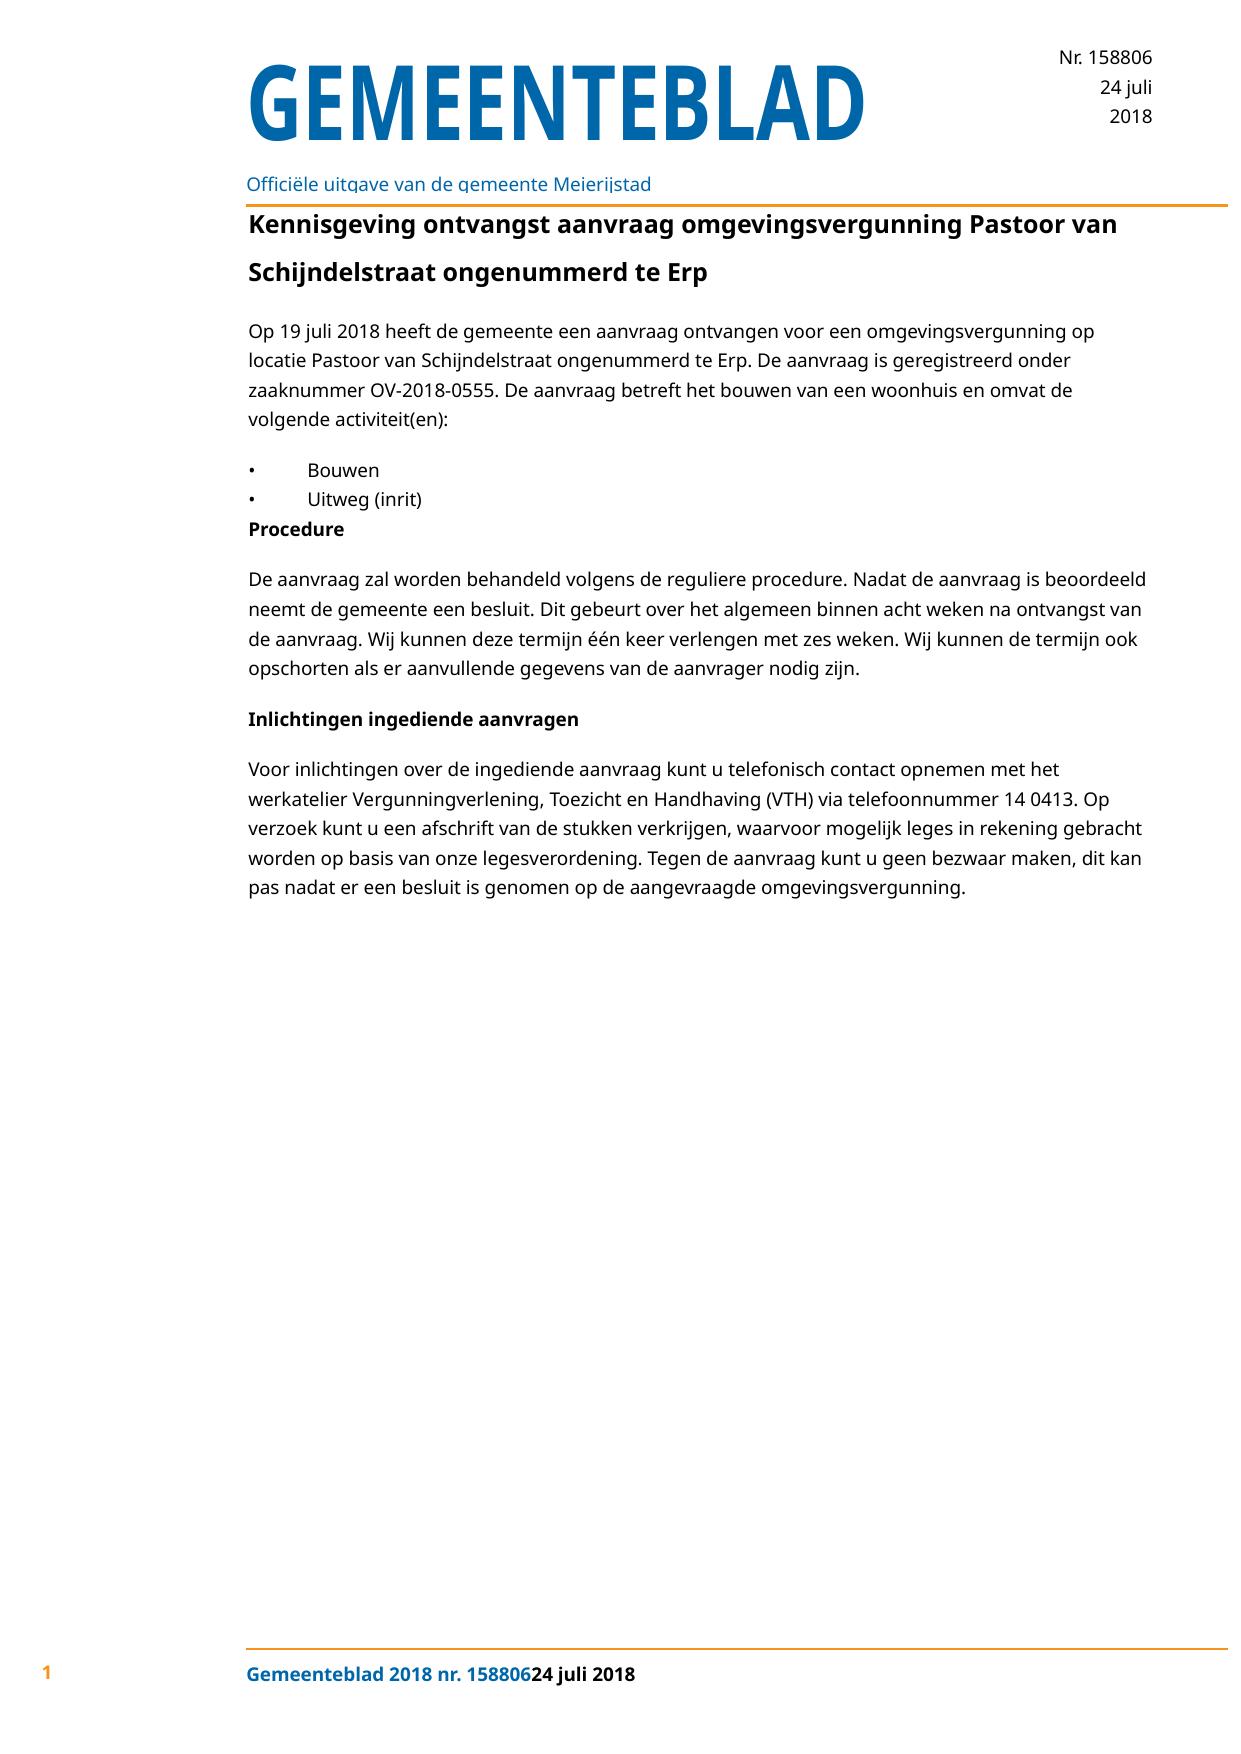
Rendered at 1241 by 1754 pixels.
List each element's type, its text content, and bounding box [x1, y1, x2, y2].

text Inlichtingen ingediende aanvragen [248, 706, 1152, 732]
text Procedure [248, 516, 1152, 542]
text De aanvraag zal worden behandeld volgens de reguliere procedure. Nadat de aanvraag is beoordeeld neemt de gemeente een besluit. Dit gebeurt over het algemeen binnen acht weken na ontvangst van de aanvraag. Wij kunnen deze termijn één keer verlengen met zes weken. Wij kunnen de termijn ook opschorten als er aanvullende gegevens van de aanvrager nodig zijn. [248, 567, 1152, 681]
picture [41, 47, 231, 172]
text Op 19 juli 2018 heeft de gemeente een aanvraag ontvangen voor een omgevingsvergunning op locatie Pastoor van Schijndelstraat ongenummerd te Erp. De aanvraag is geregistreerd onder zaaknummer OV-2018-0555. De aanvraag betreft het bouwen van een woonhuis en omvat de volgende activiteit(en): [248, 318, 1152, 432]
list Bouwen [248, 457, 1152, 483]
text Voor inlichtingen over de ingediende aanvraag kunt u telefonisch contact opnemen met het werkatelier Vergunningverlening, Toezicht en Handhaving (VTH) via telefoonnummer 14 0413. Op verzoek kunt u een afschrift van de stukken verkrijgen, waarvoor mogelijk leges in rekening gebracht worden op basis van onze legesverordening. Tegen de aanvraag kunt u geen bezwaar maken, dit kan pas nadat er een besluit is genomen op de aangevraagde omgevingsvergunning. [248, 756, 1152, 900]
text Kennisgeving ontvangst aanvraag omgevingsvergunning Pastoor van Schijndelstraat ongenummerd te Erp [248, 207, 1152, 288]
list Uitweg (inrit) [248, 487, 1152, 512]
